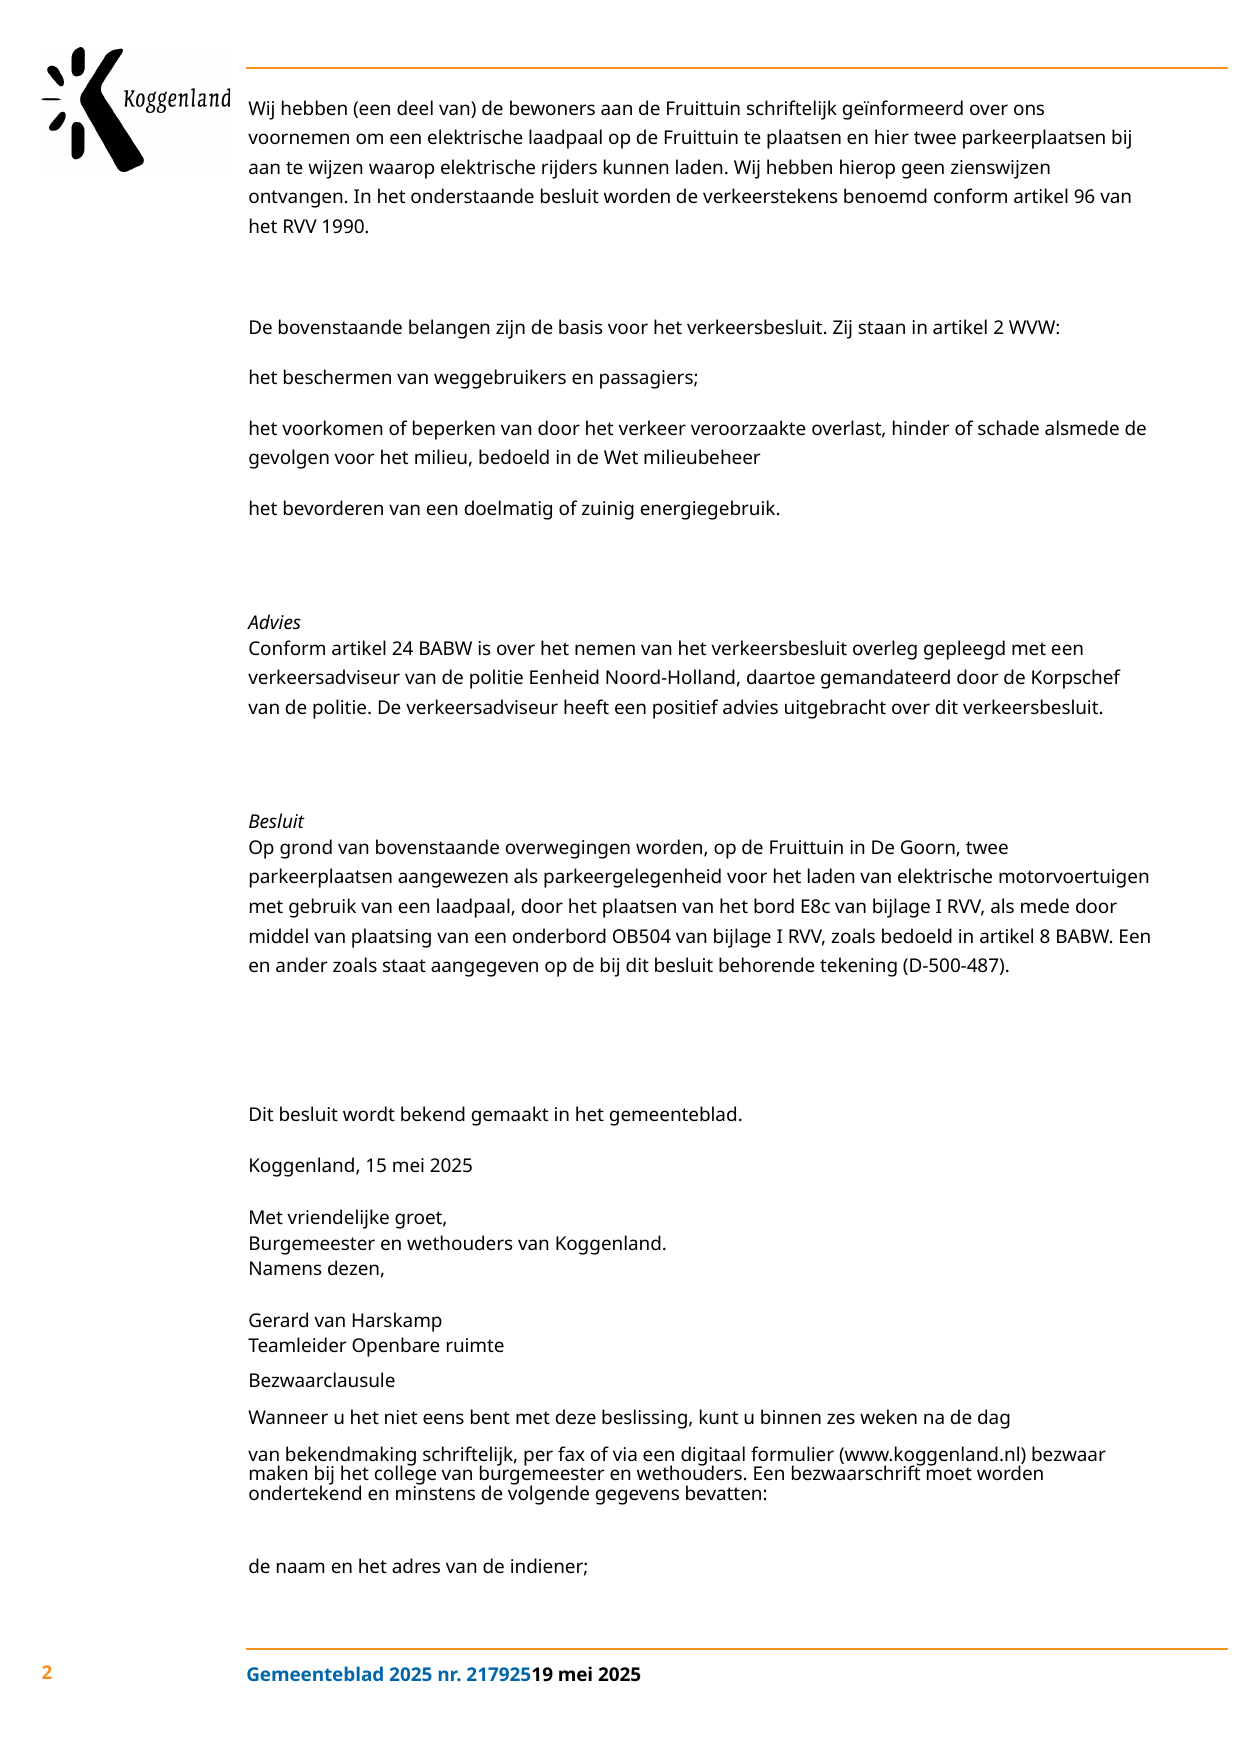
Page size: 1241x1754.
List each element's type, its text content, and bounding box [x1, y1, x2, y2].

text Wij hebben (een deel van) de bewoners aan de Fruittuin schriftelijk geïnformeerd over ons voornemen om een elektrische laadpaal op de Fruittuin te plaatsen en hier twee parkeerplaatsen bij aan te wijzen waarop elektrische rijders kunnen laden. Wij hebben hierop geen zienswijzen ontvangen. In het onderstaande besluit worden de verkeerstekens benoemd conform artikel 96 van het RVV 1990. [248, 95, 1152, 239]
text Gerard van Harskamp [248, 1307, 1152, 1333]
text De bovenstaande belangen zijn de basis voor het verkeersbesluit. Zij staan in artikel 2 WVW: [248, 314, 1152, 340]
text Wanneer u het niet eens bent met deze beslissing, kunt u binnen zes weken na de dag [248, 1409, 1152, 1428]
text Bezwaarclausule [248, 1372, 1152, 1391]
text de naam en het adres van de indiener; [248, 1558, 1152, 1578]
text Koggenland, 15 mei 2025 [248, 1153, 1152, 1178]
text het bevorderen van een doelmatig of zuinig energiegebruik. [248, 495, 1152, 521]
text Burgemeester en wethouders van Koggenland. [248, 1230, 1152, 1256]
text Advies [248, 609, 1152, 635]
text van bekendmaking schriftelijk, per fax of via een digitaal formulier (www.koggenland.nl) bezwaar maken bij het college van burgemeester en wethouders. Een bezwaarschrift moet worden ondertekend en minstens de volgende gegevens bevatten: [248, 1446, 1152, 1504]
text Namens dezen, [248, 1256, 1152, 1281]
text Teamleider Openbare ruimte [248, 1333, 1152, 1358]
text het voorkomen of beperken van door het verkeer veroorzaakte overlast, hinder of schade alsmede de gevolgen voor het milieu, bedoeld in de Wet milieubeheer [248, 415, 1152, 470]
text Met vriendelijke groet, [248, 1204, 1152, 1230]
text Besluit [248, 808, 1152, 834]
text het beschermen van weggebruikers en passagiers; [248, 364, 1152, 390]
text Dit besluit wordt bekend gemaakt in het gemeenteblad. [248, 1101, 1152, 1127]
picture [41, 47, 231, 172]
text Op grond van bovenstaande overwegingen worden, op de Fruittuin in De Goorn, twee parkeerplaatsen aangewezen als parkeergelegenheid voor het laden van elektrische motorvoertuigen met gebruik van een laadpaal, door het plaatsen van het bord E8c van bijlage I RVV, als mede door middel van plaatsing van een onderbord OB504 van bijlage I RVV, zoals bedoeld in artikel 8 BABW. Een en ander zoals staat aangegeven op de bij dit besluit behorende tekening (D-500-487). [248, 834, 1152, 978]
text Conform artikel 24 BABW is over het nemen van het verkeersbesluit overleg gepleegd met een verkeersadviseur van de politie Eenheid Noord-Holland, daartoe gemandateerd door de Korpschef van de politie. De verkeersadviseur heeft een positief advies uitgebracht over dit verkeersbesluit. [248, 635, 1152, 720]
